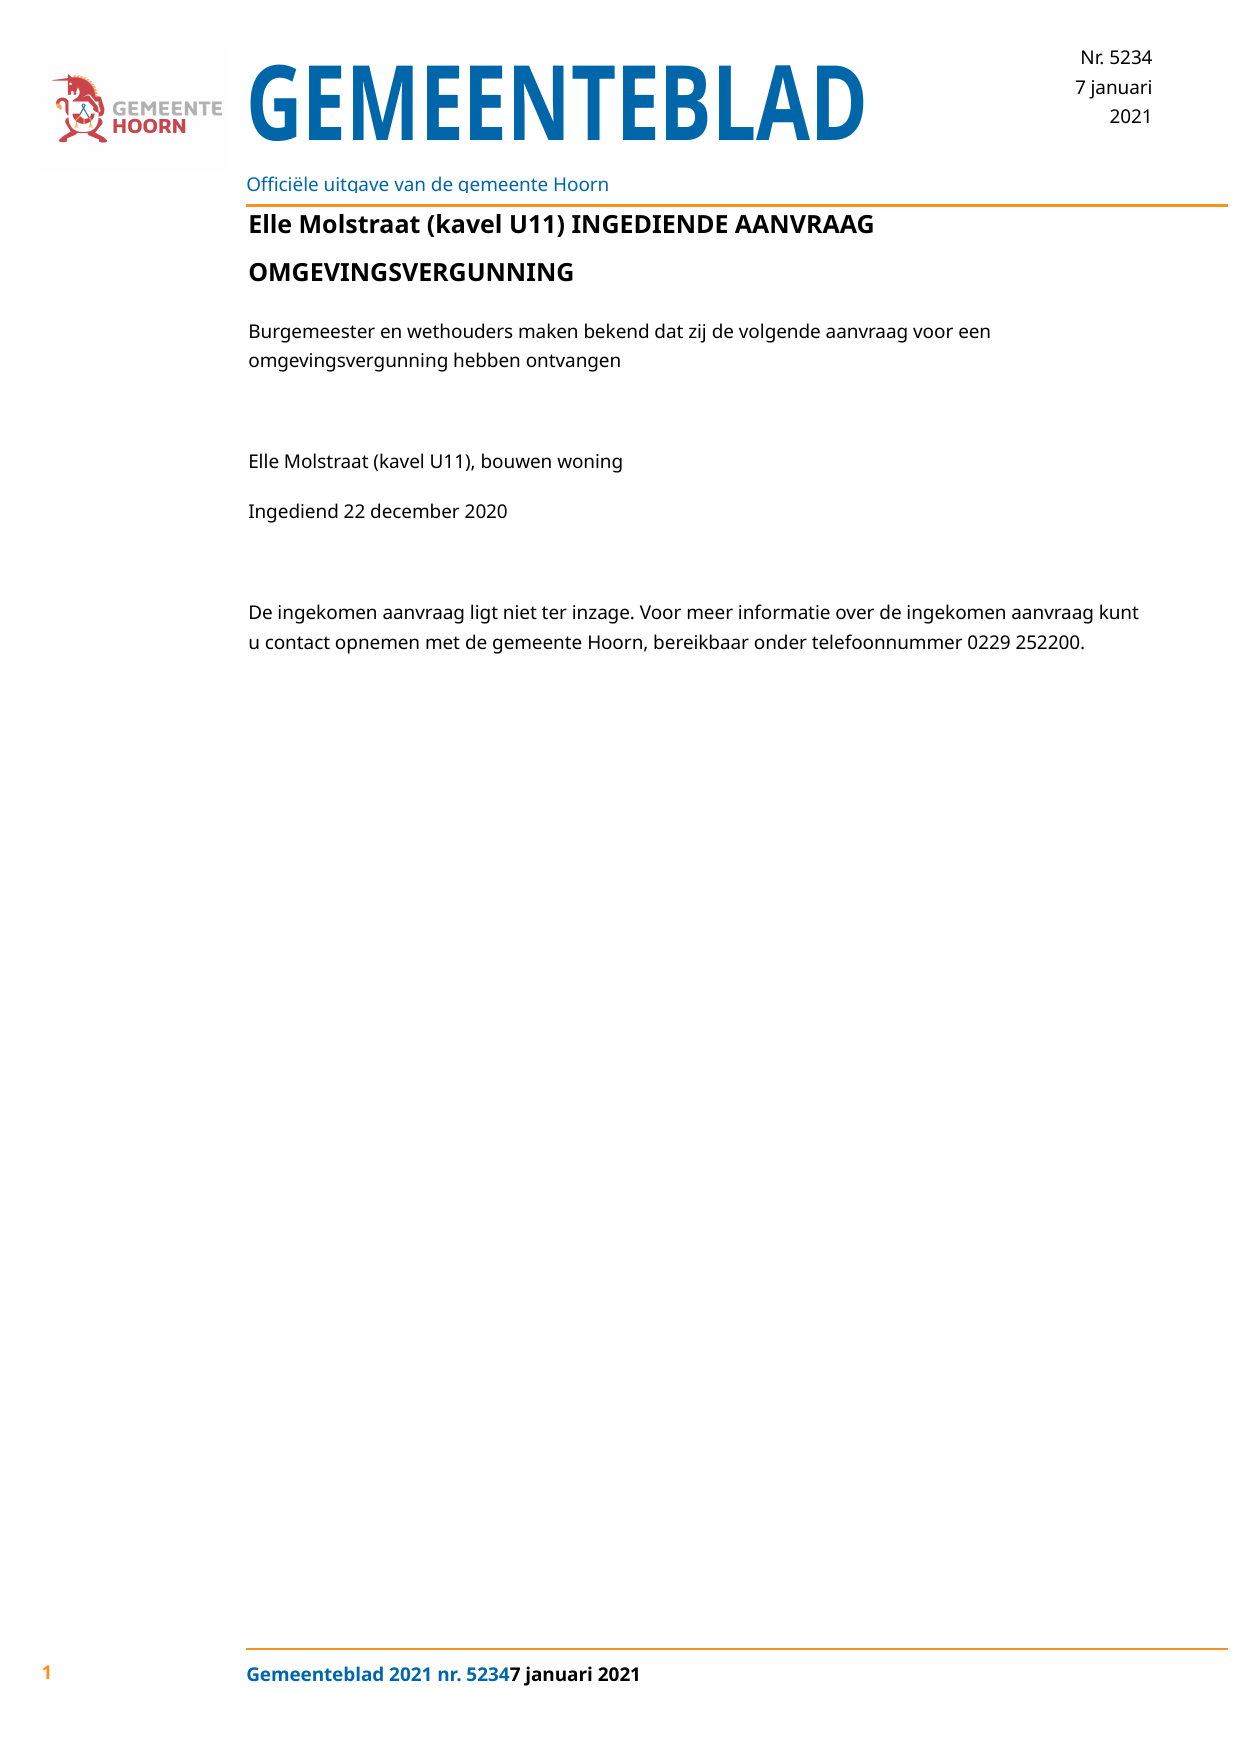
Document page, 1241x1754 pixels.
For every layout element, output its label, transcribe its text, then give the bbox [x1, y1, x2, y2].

text Burgemeester en wethouders maken bekend dat zij de volgende aanvraag voor een omgevingsvergunning hebben ontvangen [248, 318, 1152, 373]
text Elle Molstraat (kavel U11) INGEDIENDE AANVRAAG OMGEVINGSVERGUNNING [248, 207, 1152, 288]
text Ingediend 22 december 2020 [248, 499, 1152, 524]
picture [41, 47, 231, 172]
text Elle Molstraat (kavel U11), bouwen woning [248, 448, 1152, 474]
text De ingekomen aanvraag ligt niet ter inzage. Voor meer informatie over de ingekomen aanvraag kunt u contact opnemen met de gemeente Hoorn, bereikbaar onder telefoonnummer 0229 252200. [248, 599, 1152, 655]
